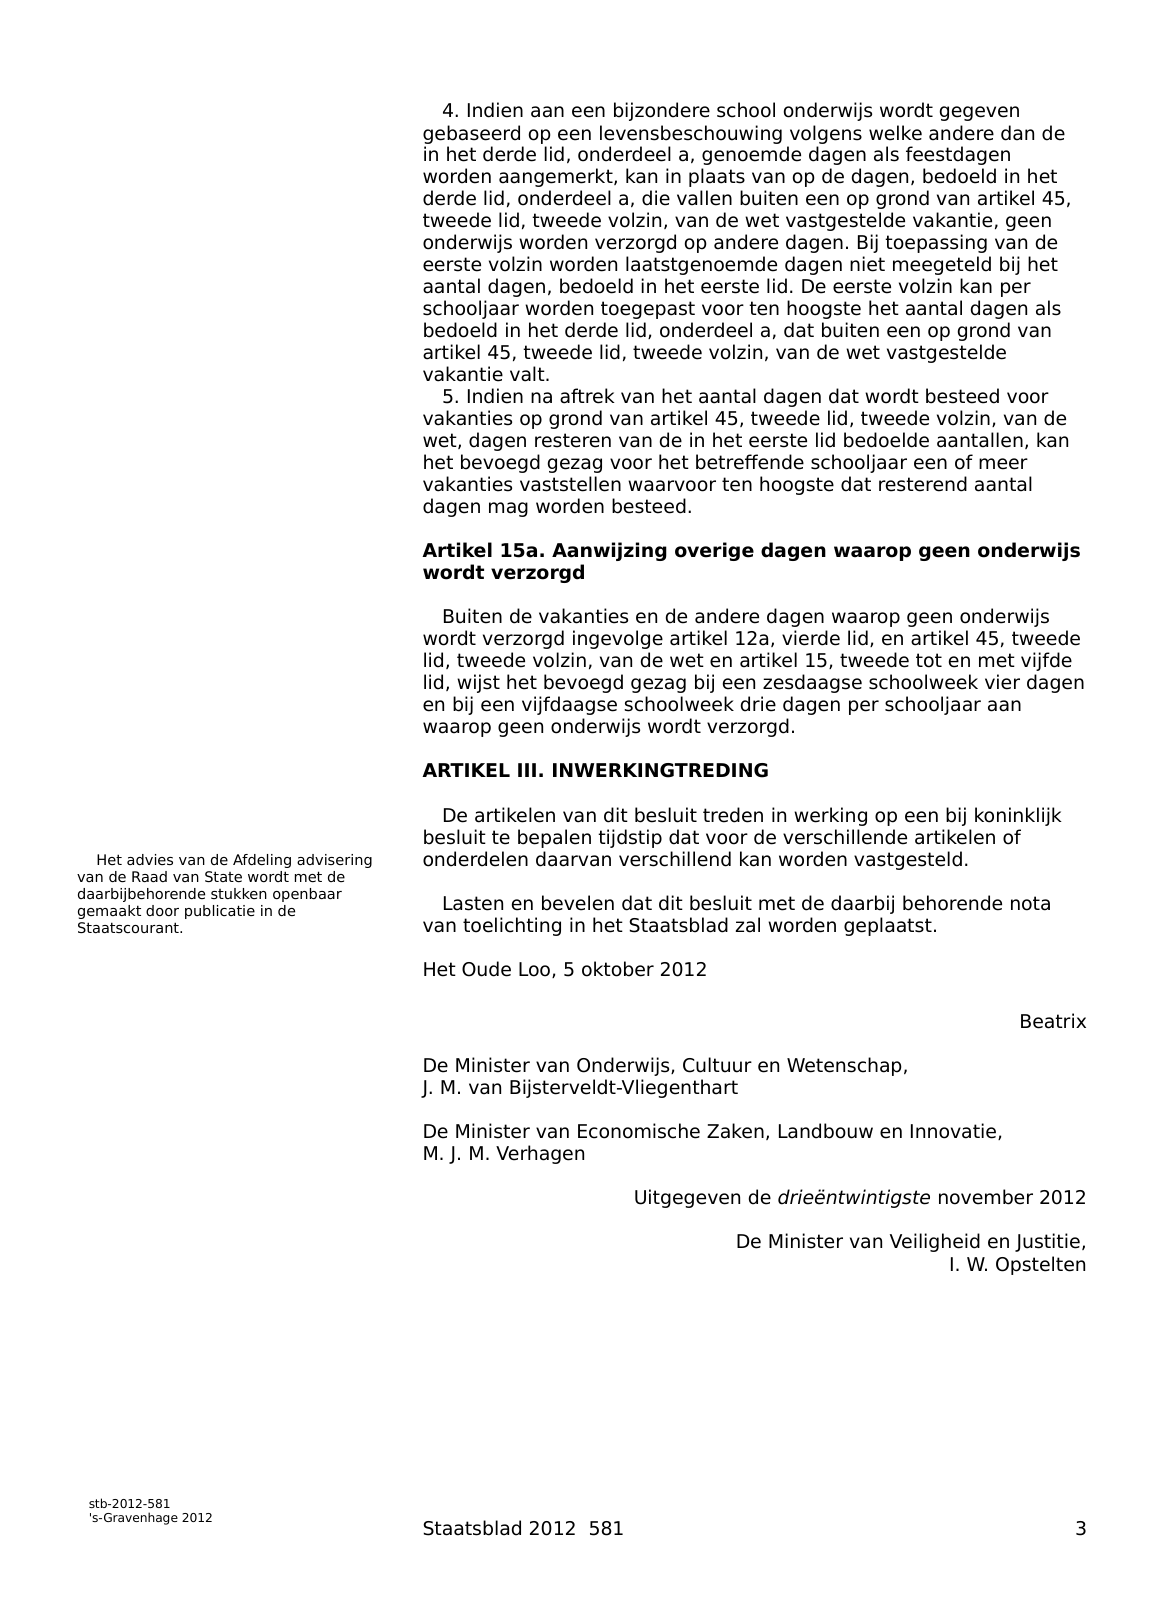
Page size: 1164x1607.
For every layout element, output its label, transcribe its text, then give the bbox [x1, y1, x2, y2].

text De Minister van Veiligheid en Justitie, I. W. Opstelten [422, 1231, 1087, 1275]
subtitle Artikel 15a. Aanwijzing overige dagen waarop geen onderwijs wordt verzorgd [422, 540, 1087, 584]
text Het advies van de Afdeling advisering van de Raad van State wordt met de daarbijbehorende stukken openbaar gemaakt door publicatie in de Staatscourant. [77, 852, 396, 937]
text stb-2012-581 [88, 1497, 323, 1511]
subtitle ARTIKEL III. INWERKINGTREDING [422, 760, 1087, 782]
text De Minister van Onderwijs, Cultuur en Wetenschap, J. M. van Bijsterveldt-Vliegenthart [422, 1055, 1087, 1099]
text Uitgegeven de drieëntwintigste november 2012 [422, 1187, 1087, 1209]
text Lasten en bevelen dat dit besluit met de daarbij behorende nota van toelichting in het Staatsblad zal worden geplaatst. [422, 893, 1087, 937]
text 5. Indien na aftrek van het aantal dagen dat wordt besteed voor vakanties op grond van artikel 45, tweede lid, tweede volzin, van de wet, dagen resteren van de in het eerste lid bedoelde aantallen, kan het bevoegd gezag voor het betreffende schooljaar een of meer vakanties vaststellen waarvoor ten hoogste dat resterend aantal dagen mag worden besteed. [422, 386, 1087, 518]
text De artikelen van dit besluit treden in werking op een bij koninklijk besluit te bepalen tijdstip dat voor de verschillende artikelen of onderdelen daarvan verschillend kan worden vastgesteld. [422, 804, 1087, 871]
text Het Oude Loo, 5 oktober 2012 [422, 959, 1087, 981]
text Beatrix [422, 1011, 1087, 1033]
text De Minister van Economische Zaken, Landbouw en Innovatie, M. J. M. Verhagen [422, 1121, 1087, 1165]
text 's-Gravenhage 2012 [88, 1511, 323, 1525]
text 4. Indien aan een bijzondere school onderwijs wordt gegeven gebaseerd op een levensbeschouwing volgens welke andere dan de in het derde lid, onderdeel a, genoemde dagen als feestdagen worden aangemerkt, kan in plaats van op de dagen, bedoeld in het derde lid, onderdeel a, die vallen buiten een op grond van artikel 45, tweede lid, tweede volzin, van de wet vastgestelde vakantie, geen onderwijs worden verzorgd op andere dagen. Bij toepassing van de eerste volzin worden laatstgenoemde dagen niet meegeteld bij het aantal dagen, bedoeld in het eerste lid. De eerste volzin kan per schooljaar worden toegepast voor ten hoogste het aantal dagen als bedoeld in het derde lid, onderdeel a, dat buiten een op grond van artikel 45, tweede lid, tweede volzin, van de wet vastgestelde vakantie valt. [422, 100, 1087, 386]
text Buiten de vakanties en de andere dagen waarop geen onderwijs wordt verzorgd ingevolge artikel 12a, vierde lid, en artikel 45, tweede lid, tweede volzin, van de wet en artikel 15, tweede tot en met vijfde lid, wijst het bevoegd gezag bij een zesdaagse schoolweek vier dagen en bij een vijfdaagse schoolweek drie dagen per schooljaar aan waarop geen onderwijs wordt verzorgd. [422, 606, 1087, 738]
